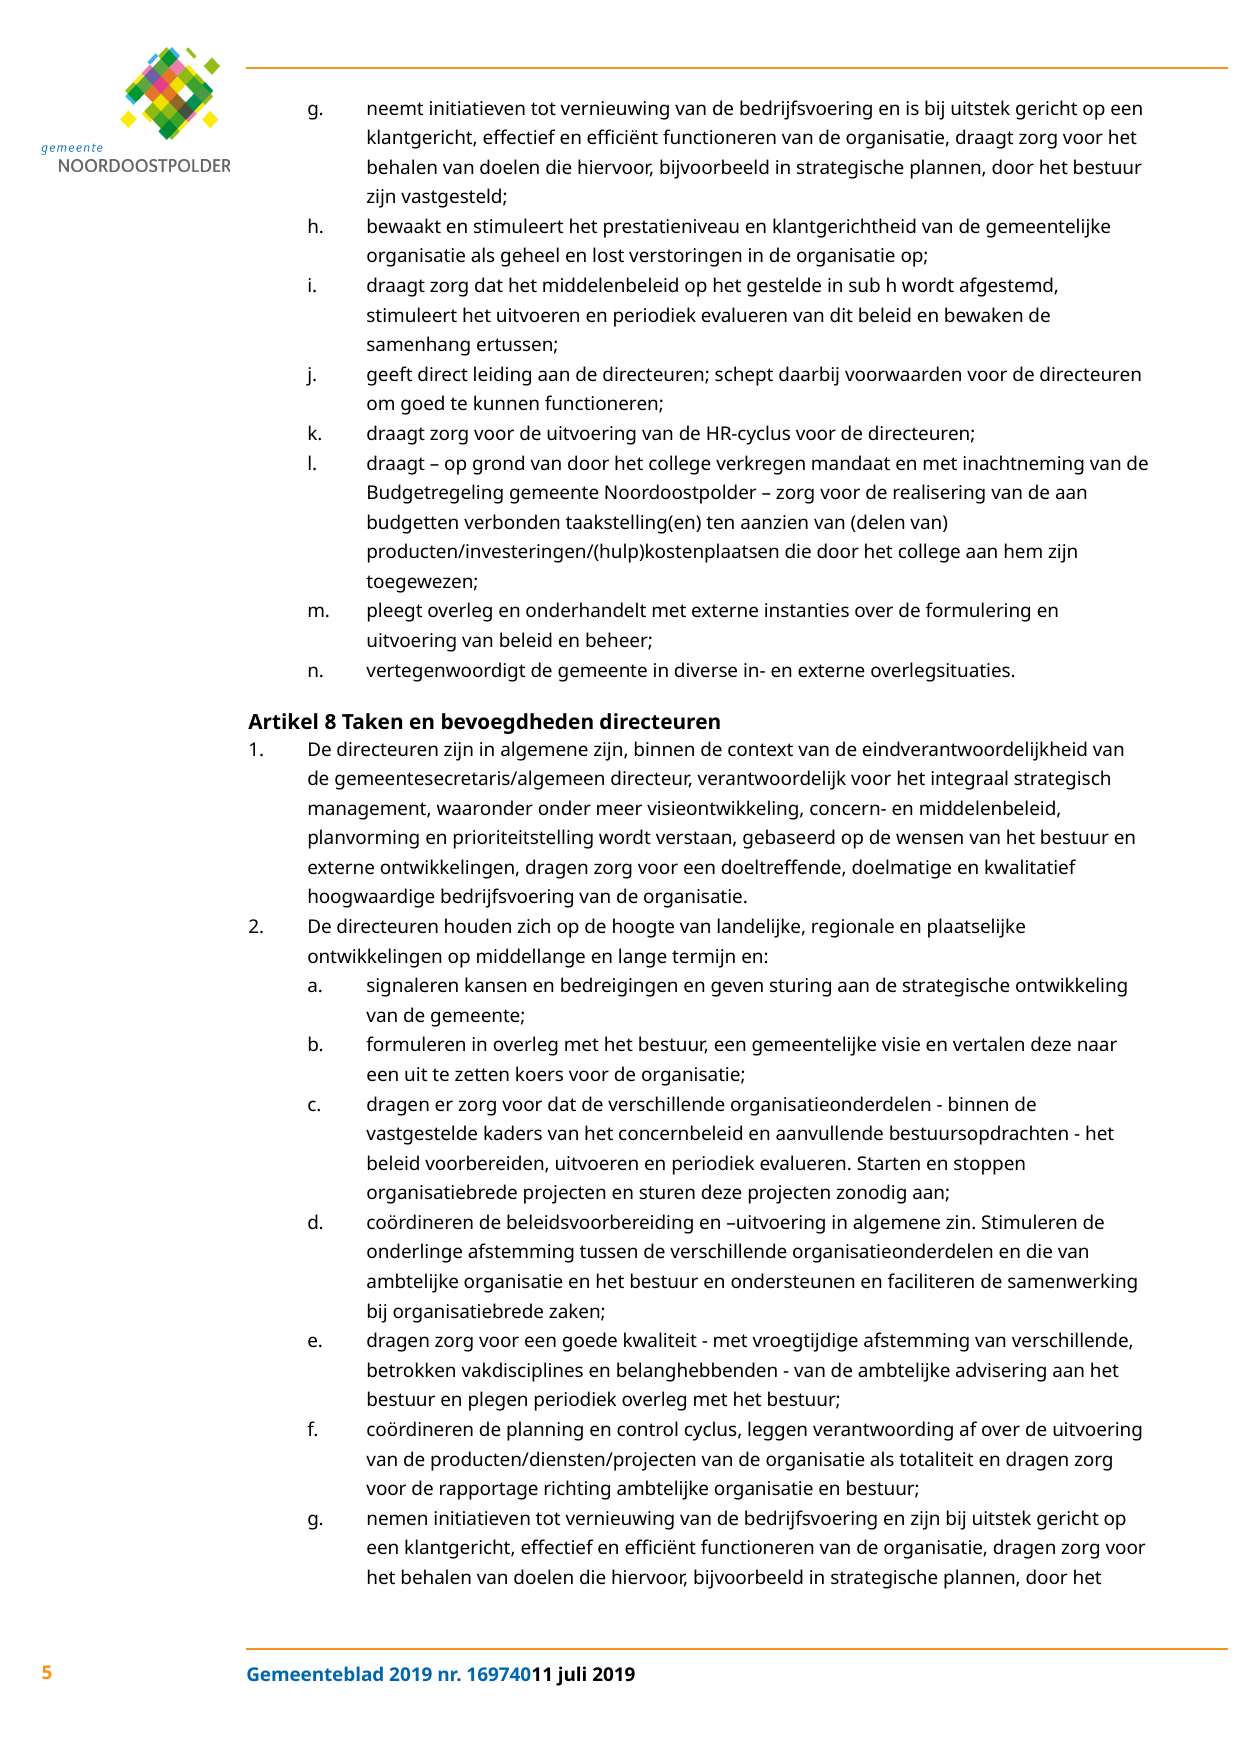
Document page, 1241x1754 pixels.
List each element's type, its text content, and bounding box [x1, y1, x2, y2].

list dragen zorg voor een goede kwaliteit - met vroegtijdige afstemming van verschillende, betrokken vakdisciplines en belanghebbenden - van de ambtelijke advisering aan het bestuur en plegen periodiek overleg met het bestuur; [307, 1327, 1152, 1412]
list coördineren de beleidsvoorbereiding en –uitvoering in algemene zin. Stimuleren de onderlinge afstemming tussen de verschillende organisatieonderdelen en die van ambtelijke organisatie en het bestuur en ondersteunen en faciliteren de samenwerking bij organisatiebrede zaken; [307, 1209, 1152, 1323]
list coördineren de planning en control cyclus, leggen verantwoording af over de uitvoering van de producten/diensten/projecten van de organisatie als totaliteit en dragen zorg voor de rapportage richting ambtelijke organisatie en bestuur; [307, 1416, 1152, 1501]
list bewaakt en stimuleert het prestatieniveau en klantgerichtheid van de gemeentelijke organisatie als geheel en lost verstoringen in de organisatie op; [307, 213, 1152, 268]
list nemen initiatieven tot vernieuwing van de bedrijfsvoering en zijn bij uitstek gericht op een klantgericht, effectief en efficiënt functioneren van de organisatie, dragen zorg voor het behalen van doelen die hiervoor, bijvoorbeeld in strategische plannen, door het [307, 1505, 1152, 1590]
list neemt initiatieven tot vernieuwing van de bedrijfsvoering en is bij uitstek gericht op een klantgericht, effectief en efficiënt functioneren van de organisatie, draagt zorg voor het behalen van doelen die hiervoor, bijvoorbeeld in strategische plannen, door het bestuur zijn vastgesteld; [307, 95, 1152, 209]
picture [41, 47, 231, 172]
list dragen er zorg voor dat de verschillende organisatieonderdelen - binnen de vastgestelde kaders van het concernbeleid en aanvullende bestuursopdrachten - het beleid voorbereiden, uitvoeren en periodiek evalueren. Starten en stoppen organisatiebrede projecten en sturen deze projecten zonodig aan; [307, 1091, 1152, 1205]
list geeft direct leiding aan de directeuren; schept daarbij voorwaarden voor de directeuren om goed te kunnen functioneren; [307, 361, 1152, 416]
list signaleren kansen en bedreigingen en geven sturing aan de strategische ontwikkeling van de gemeente; [307, 972, 1152, 1028]
list draagt zorg voor de uitvoering van de HR-cyclus voor de directeuren; [307, 420, 1152, 446]
list De directeuren zijn in algemene zijn, binnen de context van de eindverantwoordelijkheid van de gemeentesecretaris/algemeen directeur, verantwoordelijk voor het integraal strategisch management, waaronder onder meer visieontwikkeling, concern- en middelenbeleid, planvorming en prioriteitstelling wordt verstaan, gebaseerd op de wensen van het bestuur en externe ontwikkelingen, dragen zorg voor een doeltreffende, doelmatige en kwalitatief hoogwaardige bedrijfsvoering van de organisatie. [248, 736, 1152, 909]
text Artikel 8 Taken en bevoegdheden directeuren [248, 707, 1152, 736]
list draagt zorg dat het middelenbeleid op het gestelde in sub h wordt afgestemd, stimuleert het uitvoeren en periodiek evalueren van dit beleid en bewaken de samenhang ertussen; [307, 272, 1152, 357]
list vertegenwoordigt de gemeente in diverse in- en externe overlegsituaties. [307, 657, 1152, 683]
list De directeuren houden zich op de hoogte van landelijke, regionale en plaatselijke ontwikkelingen op middellange en lange termijn en: [248, 913, 1152, 968]
list draagt – op grond van door het college verkregen mandaat en met inachtneming van de Budgetregeling gemeente Noordoostpolder – zorg voor de realisering van de aan budgetten verbonden taakstelling(en) ten aanzien van (delen van) producten/investeringen/(hulp)kostenplaatsen die door het college aan hem zijn toegewezen; [307, 450, 1152, 594]
list formuleren in overleg met het bestuur, een gemeentelijke visie en vertalen deze naar een uit te zetten koers voor de organisatie; [307, 1032, 1152, 1087]
list pleegt overleg en onderhandelt met externe instanties over de formulering en uitvoering van beleid en beheer; [307, 598, 1152, 653]
